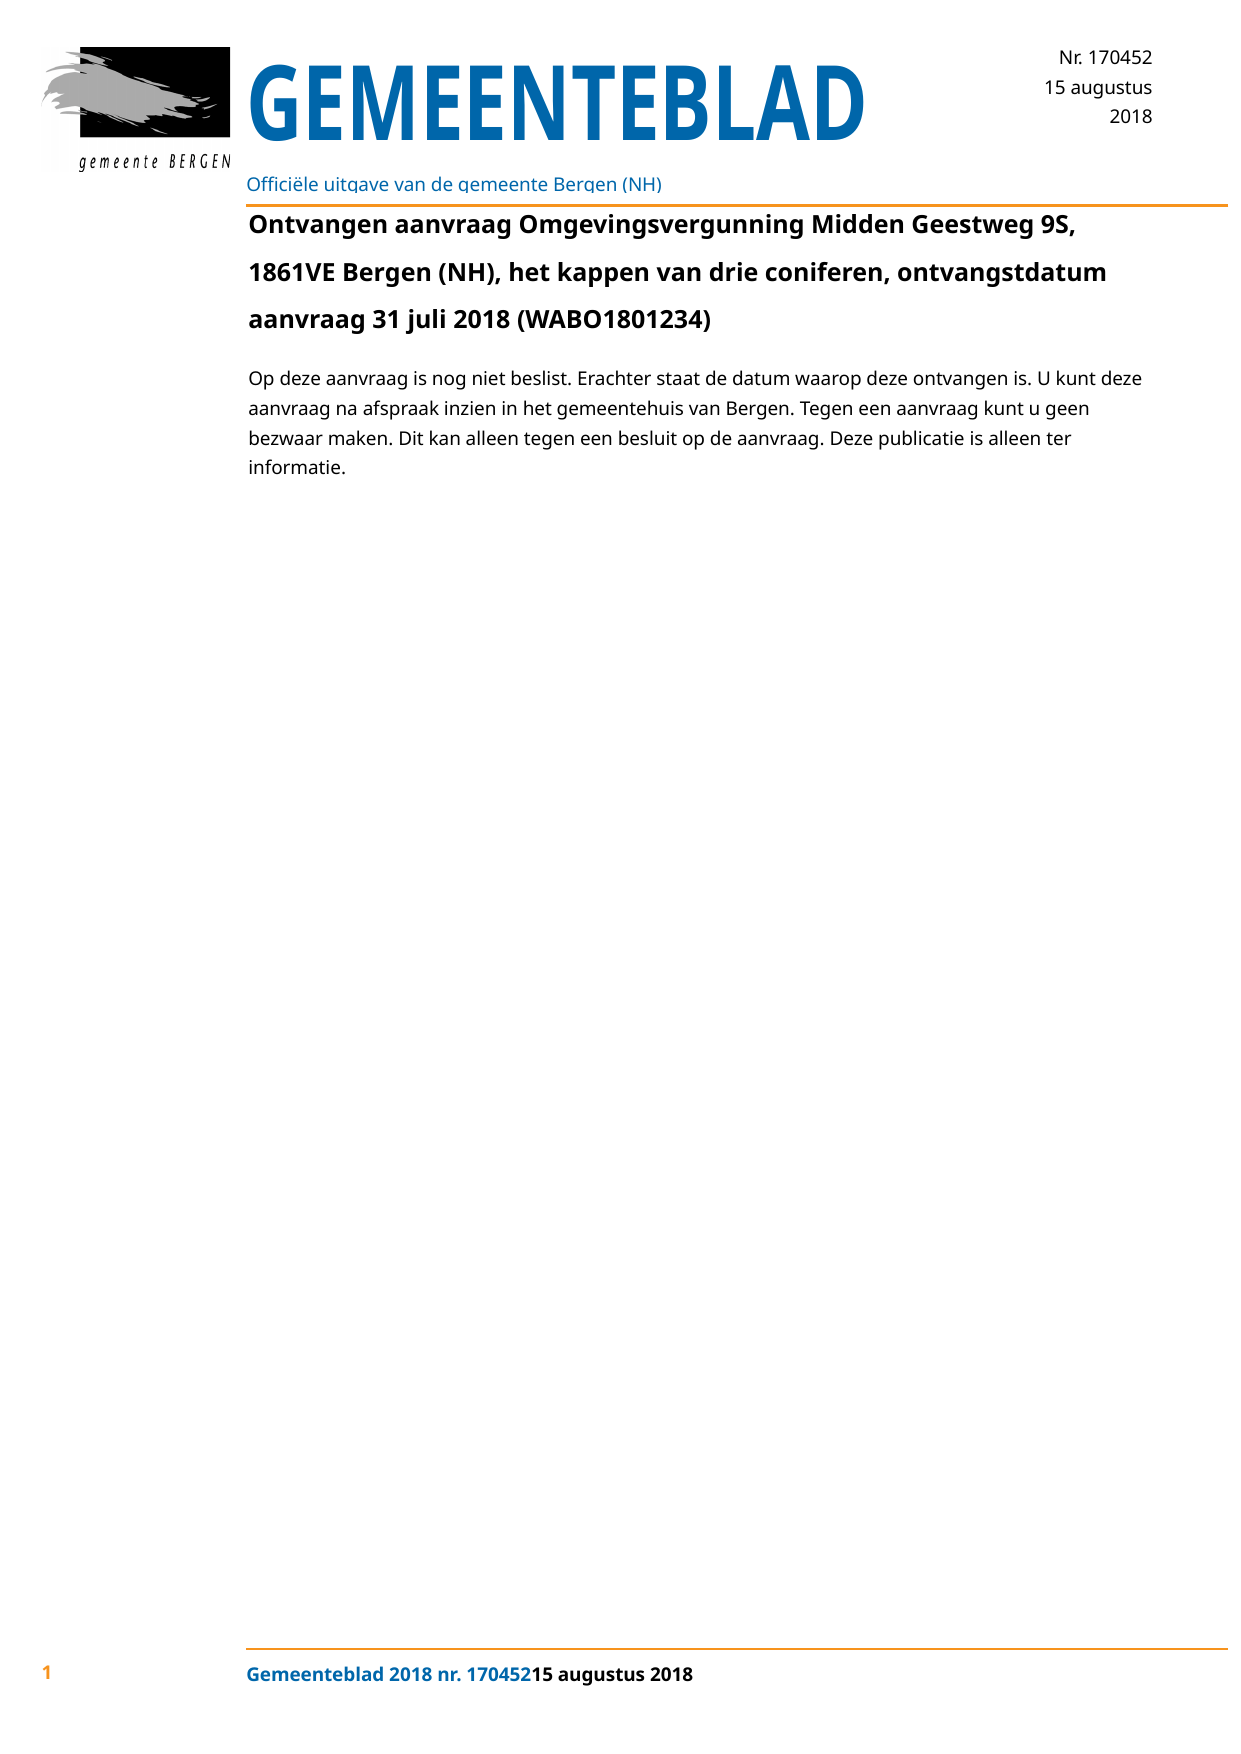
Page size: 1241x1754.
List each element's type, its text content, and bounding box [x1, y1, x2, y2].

text Ontvangen aanvraag Omgevingsvergunning Midden Geestweg 9S, 1861VE Bergen (NH), het kappen van drie coniferen, ontvangstdatum aanvraag 31 juli 2018 (WABO1801234) [248, 207, 1152, 336]
text Op deze aanvraag is nog niet beslist. Erachter staat de datum waarop deze ontvangen is. U kunt deze aanvraag na afspraak inzien in het gemeentehuis van Bergen. Tegen een aanvraag kunt u geen bezwaar maken. Dit kan alleen tegen een besluit op de aanvraag. Deze publicatie is alleen ter informatie. [248, 366, 1152, 480]
picture [41, 47, 231, 172]
